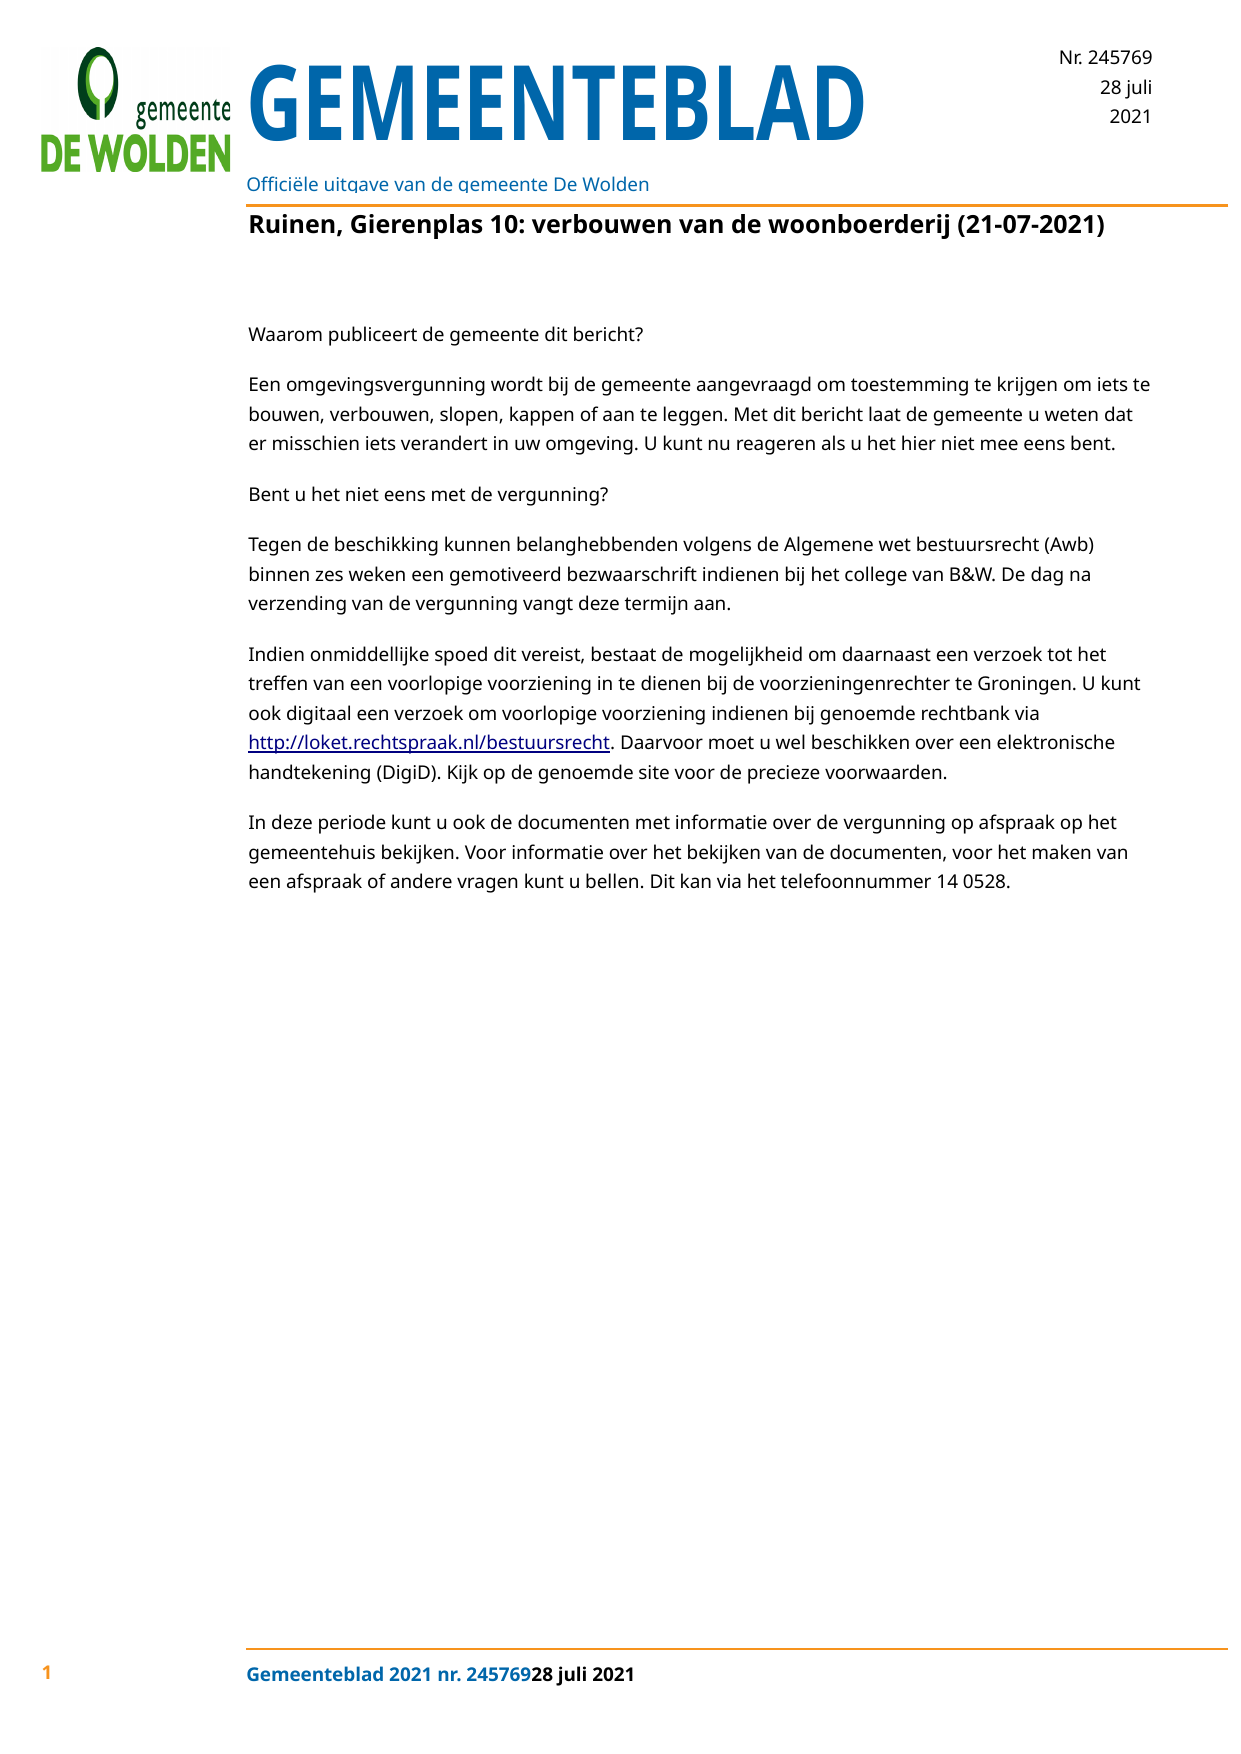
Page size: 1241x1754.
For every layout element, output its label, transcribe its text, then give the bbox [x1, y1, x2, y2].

text Indien onmiddellijke spoed dit vereist, bestaat de mogelijkheid om daarnaast een verzoek tot het treffen van een voorlopige voorziening in te dienen bij de voorzieningenrechter te Groningen. U kunt ook digitaal een verzoek om voorlopige voorziening indienen bij genoemde rechtbank via http://loket.rechtspraak.nl/bestuursrecht. Daarvoor moet u wel beschikken over een elektronische handtekening (DigiD). Kijk op de genoemde site voor de precieze voorwaarden. [248, 641, 1152, 785]
text Tegen de beschikking kunnen belanghebbenden volgens de Algemene wet bestuursrecht (Awb) binnen zes weken een gemotiveerd bezwaarschrift indienen bij het college van B&W. De dag na verzending van de vergunning vangt deze termijn aan. [248, 531, 1152, 616]
text Ruinen, Gierenplas 10: verbouwen van de woonboerderij (21-07-2021) [248, 207, 1152, 241]
text In deze periode kunt u ook de documenten met informatie over de vergunning op afspraak op het gemeentehuis bekijken. Voor informatie over het bekijken van de documenten, voor het maken van een afspraak of andere vragen kunt u bellen. Dit kan via het telefoonnummer 14 0528. [248, 809, 1152, 894]
picture [41, 47, 231, 172]
text Bent u het niet eens met de vergunning? [248, 481, 1152, 506]
text Waarom publiceert de gemeente dit bericht? [248, 321, 1152, 346]
text Een omgevingsvergunning wordt bij de gemeente aangevraagd om toestemming te krijgen om iets te bouwen, verbouwen, slopen, kappen of aan te leggen. Met dit bericht laat de gemeente u weten dat er misschien iets verandert in uw omgeving. U kunt nu reageren als u het hier niet mee eens bent. [248, 371, 1152, 456]
